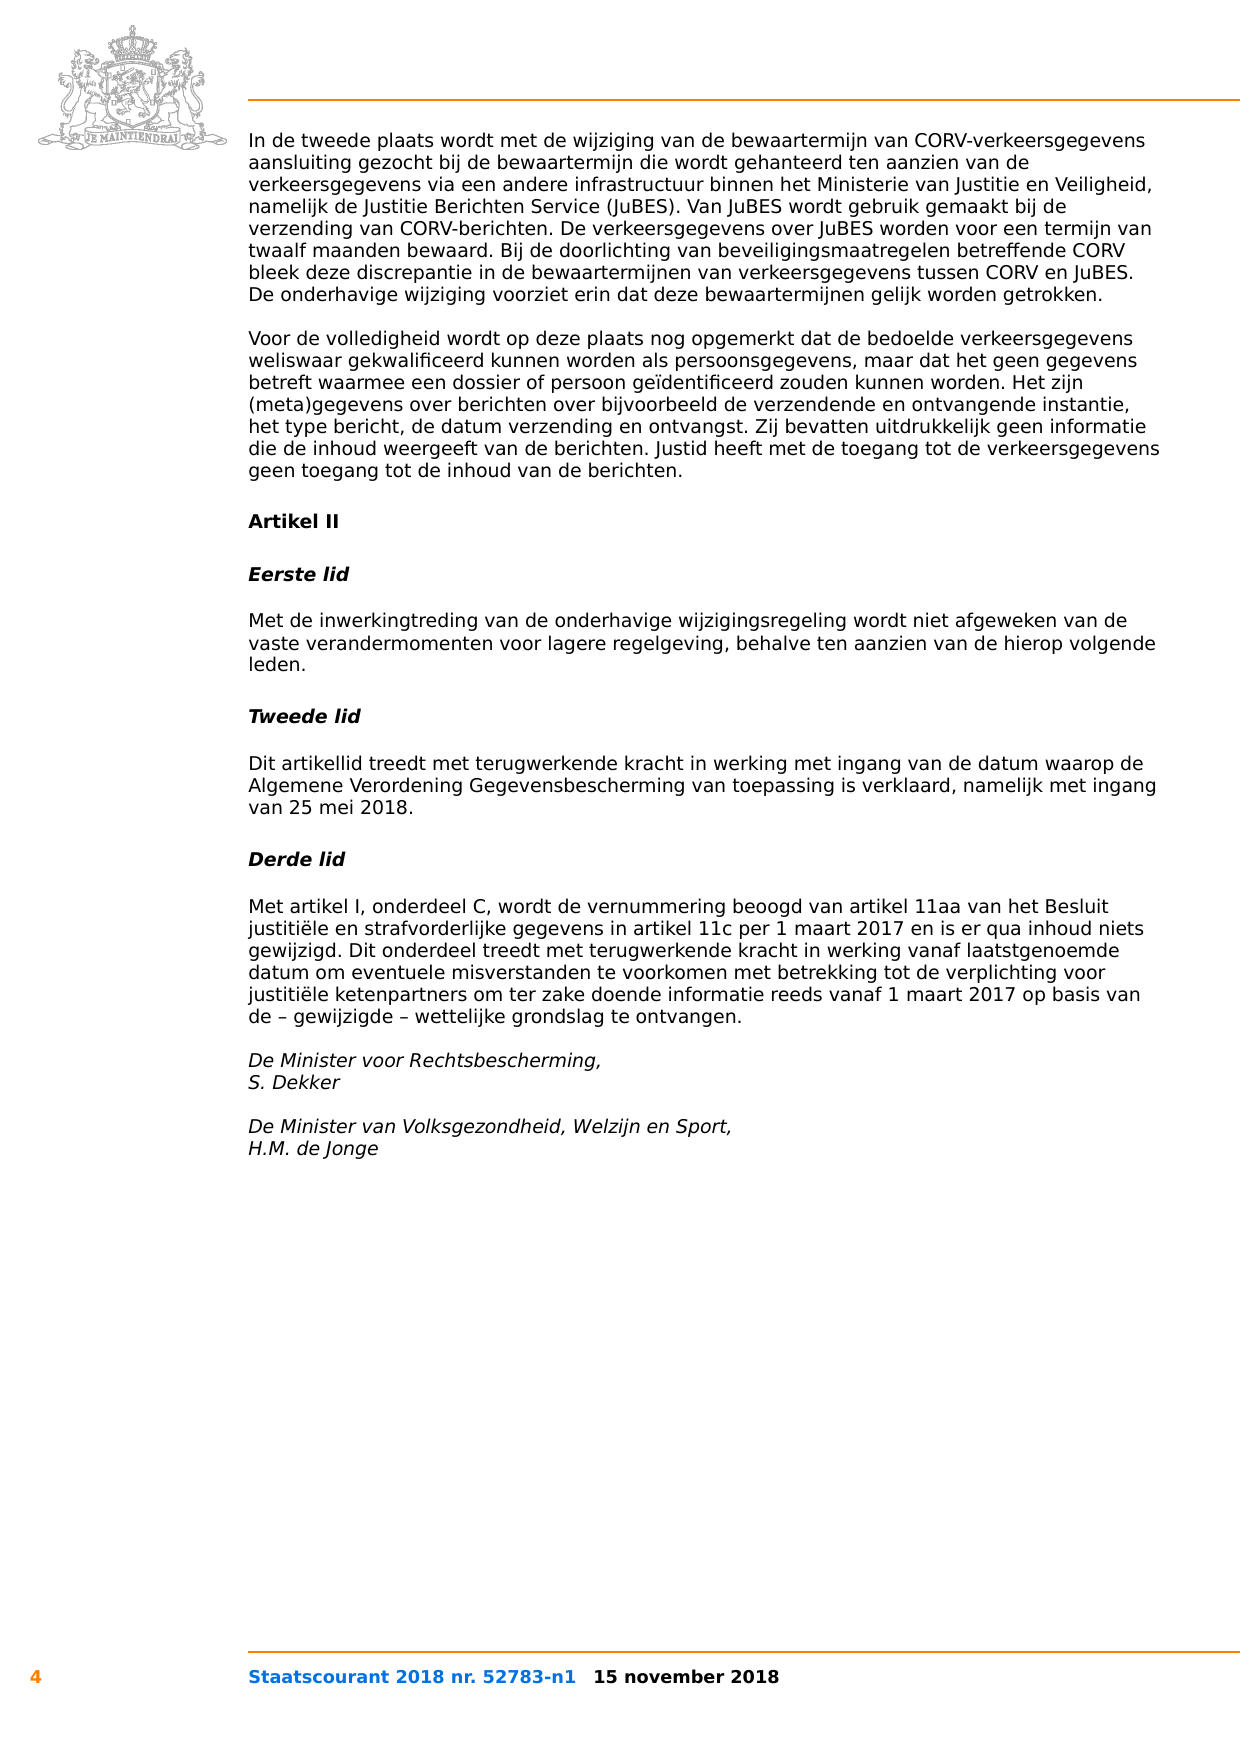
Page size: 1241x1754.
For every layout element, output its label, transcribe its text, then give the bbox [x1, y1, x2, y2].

subtitle Artikel II [248, 511, 1163, 533]
text Voor de volledigheid wordt op deze plaats nog opgemerkt dat de bedoelde verkeersgegevens weliswaar gekwalificeerd kunnen worden als persoonsgegevens, maar dat het geen gegevens betreft waarmee een dossier of persoon geïdentificeerd zouden kunnen worden. Het zijn (meta)gegevens over berichten over bijvoorbeeld de verzendende en ontvangende instantie, het type bericht, de datum verzending en ontvangst. Zij bevatten uitdrukkelijk geen informatie die de inhoud weergeeft van de berichten. Justid heeft met de toegang tot de verkeersgegevens geen toegang tot de inhoud van de berichten. [248, 328, 1163, 481]
text Met artikel I, onderdeel C, wordt de vernummering beoogd van artikel 11aa van het Besluit justitiële en strafvorderlijke gegevens in artikel 11c per 1 maart 2017 en is er qua inhoud niets gewijzigd. Dit onderdeel treedt met terugwerkende kracht in werking vanaf laatstgenoemde datum om eventuele misverstanden te voorkomen met betrekking tot de verplichting voor justitiële ketenpartners om ter zake doende informatie reeds vanaf 1 maart 2017 op basis van de – gewijzigde – wettelijke grondslag te ontvangen. [248, 896, 1163, 1028]
subtitle Derde lid [248, 849, 1163, 871]
text In de tweede plaats wordt met de wijziging van de bewaartermijn van CORV-verkeersgegevens aansluiting gezocht bij de bewaartermijn die wordt gehanteerd ten aanzien van de verkeersgegevens via een andere infrastructuur binnen het Ministerie van Justitie en Veiligheid, namelijk de Justitie Berichten Service (JuBES). Van JuBES wordt gebruik gemaakt bij de verzending van CORV-berichten. De verkeersgegevens over JuBES worden voor een termijn van twaalf maanden bewaard. Bij de doorlichting van beveiligingsmaatregelen betreffende CORV bleek deze discrepantie in de bewaartermijnen van verkeersgegevens tussen CORV en JuBES. De onderhavige wijziging voorziet erin dat deze bewaartermijnen gelijk worden getrokken. [248, 130, 1163, 306]
picture [38, 25, 227, 150]
subtitle Tweede lid [248, 706, 1163, 728]
text Dit artikellid treedt met terugwerkende kracht in werking met ingang van de datum waarop de Algemene Verordening Gegevensbescherming van toepassing is verklaard, namelijk met ingang van 25 mei 2018. [248, 753, 1163, 819]
text De Minister voor Rechtsbescherming, S. Dekker [248, 1050, 1163, 1094]
text De Minister van Volksgezondheid, Welzijn en Sport, H.M. de Jonge [248, 1116, 1163, 1160]
subtitle Eerste lid [248, 563, 1163, 585]
text Met de inwerkingtreding van de onderhavige wijzigingsregeling wordt niet afgeweken van de vaste verandermomenten voor lagere regelgeving, behalve ten aanzien van de hierop volgende leden. [248, 610, 1163, 676]
